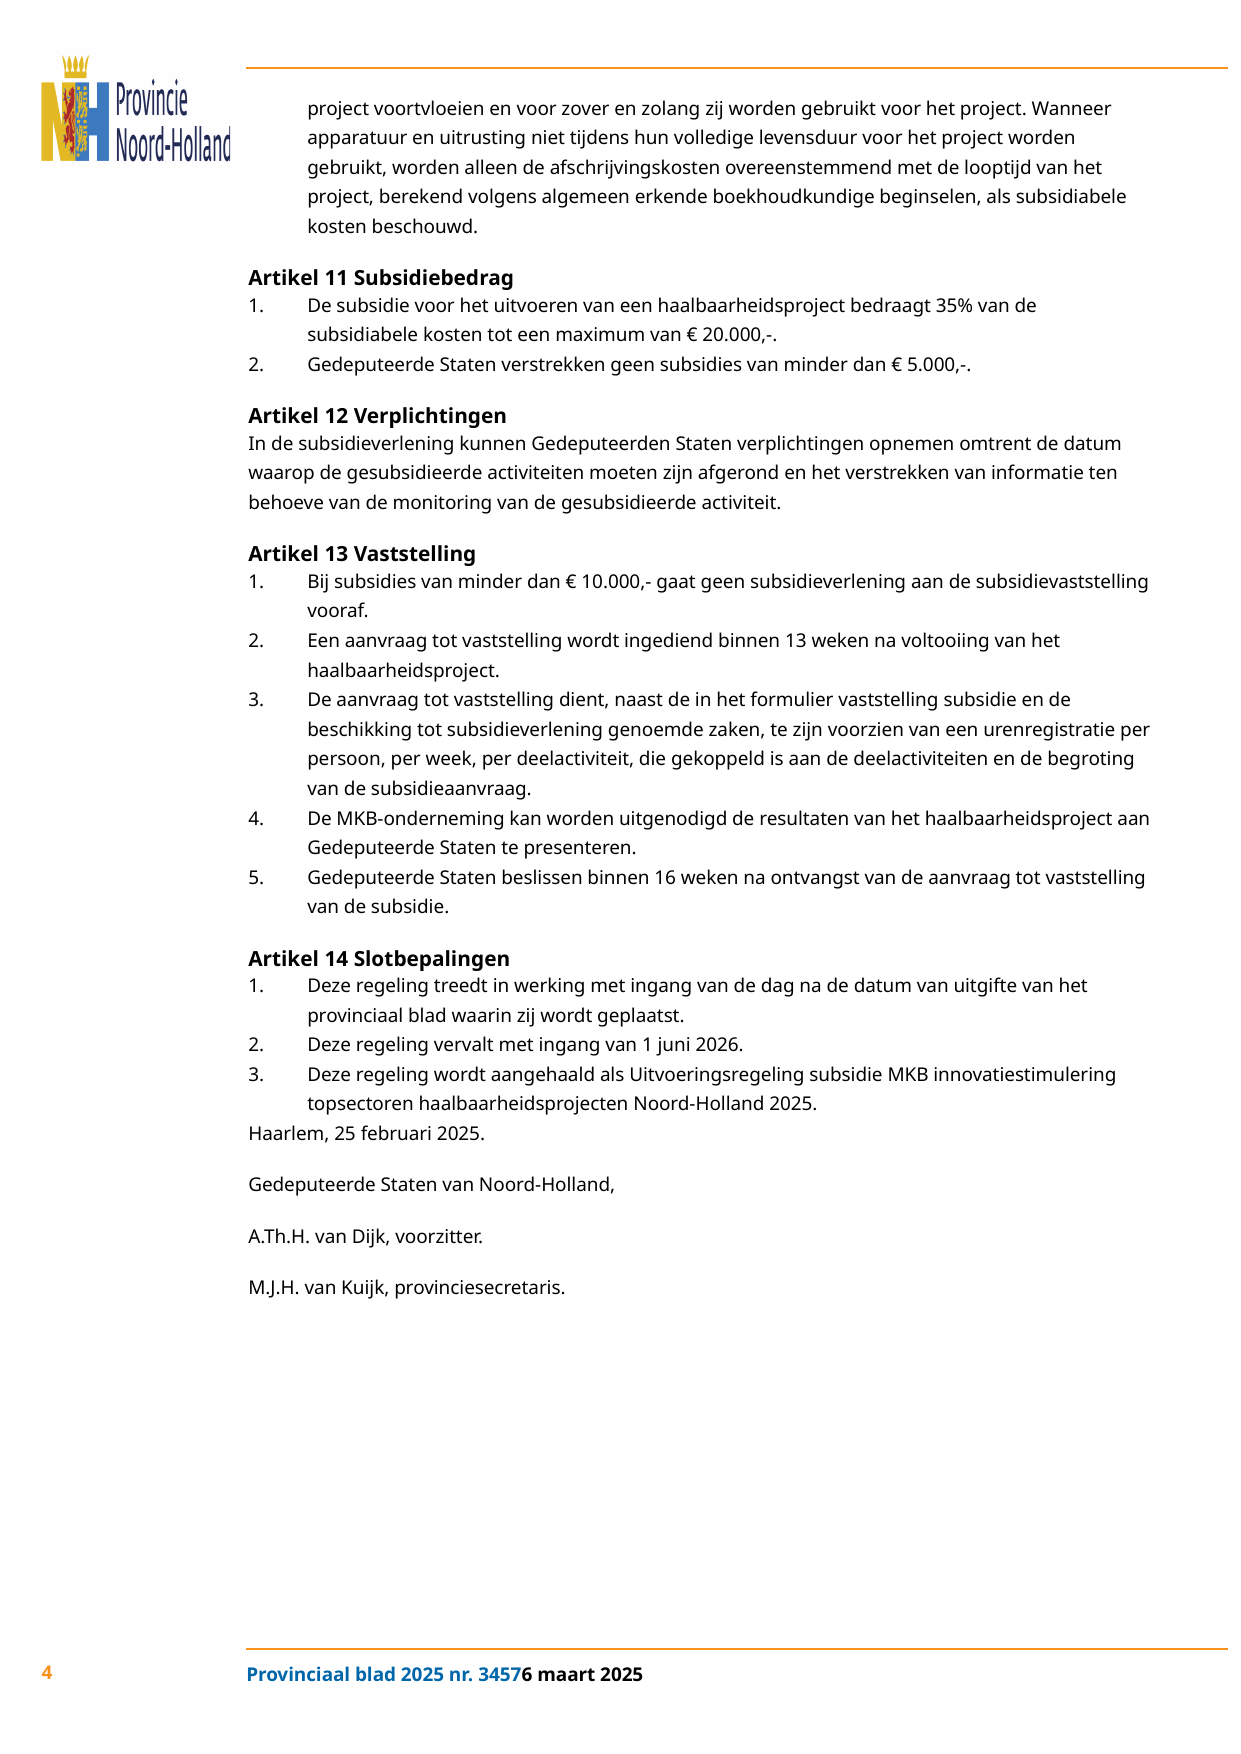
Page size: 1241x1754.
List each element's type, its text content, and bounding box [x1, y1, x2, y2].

picture [41, 47, 231, 172]
list Deze regeling vervalt met ingang van 1 juni 2026. [248, 1031, 1152, 1057]
text Artikel 12 Verplichtingen [248, 402, 1152, 430]
list Gedeputeerde Staten beslissen binnen 16 weken na ontvangst van de aanvraag tot vaststelling van de subsidie. [248, 864, 1152, 919]
list project voortvloeien en voor zover en zolang zij worden gebruikt voor het project. Wanneer apparatuur en uitrusting niet tijdens hun volledige levensduur voor het project worden gebruikt, worden alleen de afschrijvingskosten overeenstemmend met de looptijd van het project, berekend volgens algemeen erkende boekhoudkundige beginselen, als subsidiabele kosten beschouwd. [248, 95, 1152, 239]
text Artikel 14 Slotbepalingen [248, 944, 1152, 972]
text A.Th.H. van Dijk, voorzitter. [248, 1223, 1152, 1249]
text Artikel 13 Vaststelling [248, 539, 1152, 568]
text Haarlem, 25 februari 2025. [248, 1120, 1152, 1146]
list Bij subsidies van minder dan € 10.000,- gaat geen subsidieverlening aan de subsidievaststelling vooraf. [248, 568, 1152, 623]
list De MKB-onderneming kan worden uitgenodigd de resultaten van het haalbaarheidsproject aan Gedeputeerde Staten te presenteren. [248, 805, 1152, 860]
list Gedeputeerde Staten verstrekken geen subsidies van minder dan € 5.000,-. [248, 351, 1152, 377]
list Deze regeling treedt in werking met ingang van de dag na de datum van uitgifte van het provinciaal blad waarin zij wordt geplaatst. [248, 972, 1152, 1028]
list De aanvraag tot vaststelling dient, naast de in het formulier vaststelling subsidie en de beschikking tot subsidieverlening genoemde zaken, te zijn voorzien van een urenregistratie per persoon, per week, per deelactiviteit, die gekoppeld is aan de deelactiviteiten en de begroting van de subsidieaanvraag. [248, 686, 1152, 801]
text Artikel 11 Subsidiebedrag [248, 263, 1152, 292]
list De subsidie voor het uitvoeren van een haalbaarheidsproject bedraagt 35% van de subsidiabele kosten tot een maximum van € 20.000,-. [248, 292, 1152, 347]
list Deze regeling wordt aangehaald als Uitvoeringsregeling subsidie MKB innovatiestimulering topsectoren haalbaarheidsprojecten Noord-Holland 2025. [248, 1061, 1152, 1116]
text In de subsidieverlening kunnen Gedeputeerden Staten verplichtingen opnemen omtrent de datum waarop de gesubsidieerde activiteiten moeten zijn afgerond en het verstrekken van informatie ten behoeve van de monitoring van de gesubsidieerde activiteit. [248, 430, 1152, 515]
list Een aanvraag tot vaststelling wordt ingediend binnen 13 weken na voltooiing van het haalbaarheidsproject. [248, 627, 1152, 682]
text Gedeputeerde Staten van Noord-Holland, [248, 1172, 1152, 1197]
text M.J.H. van Kuijk, provinciesecretaris. [248, 1274, 1152, 1300]
